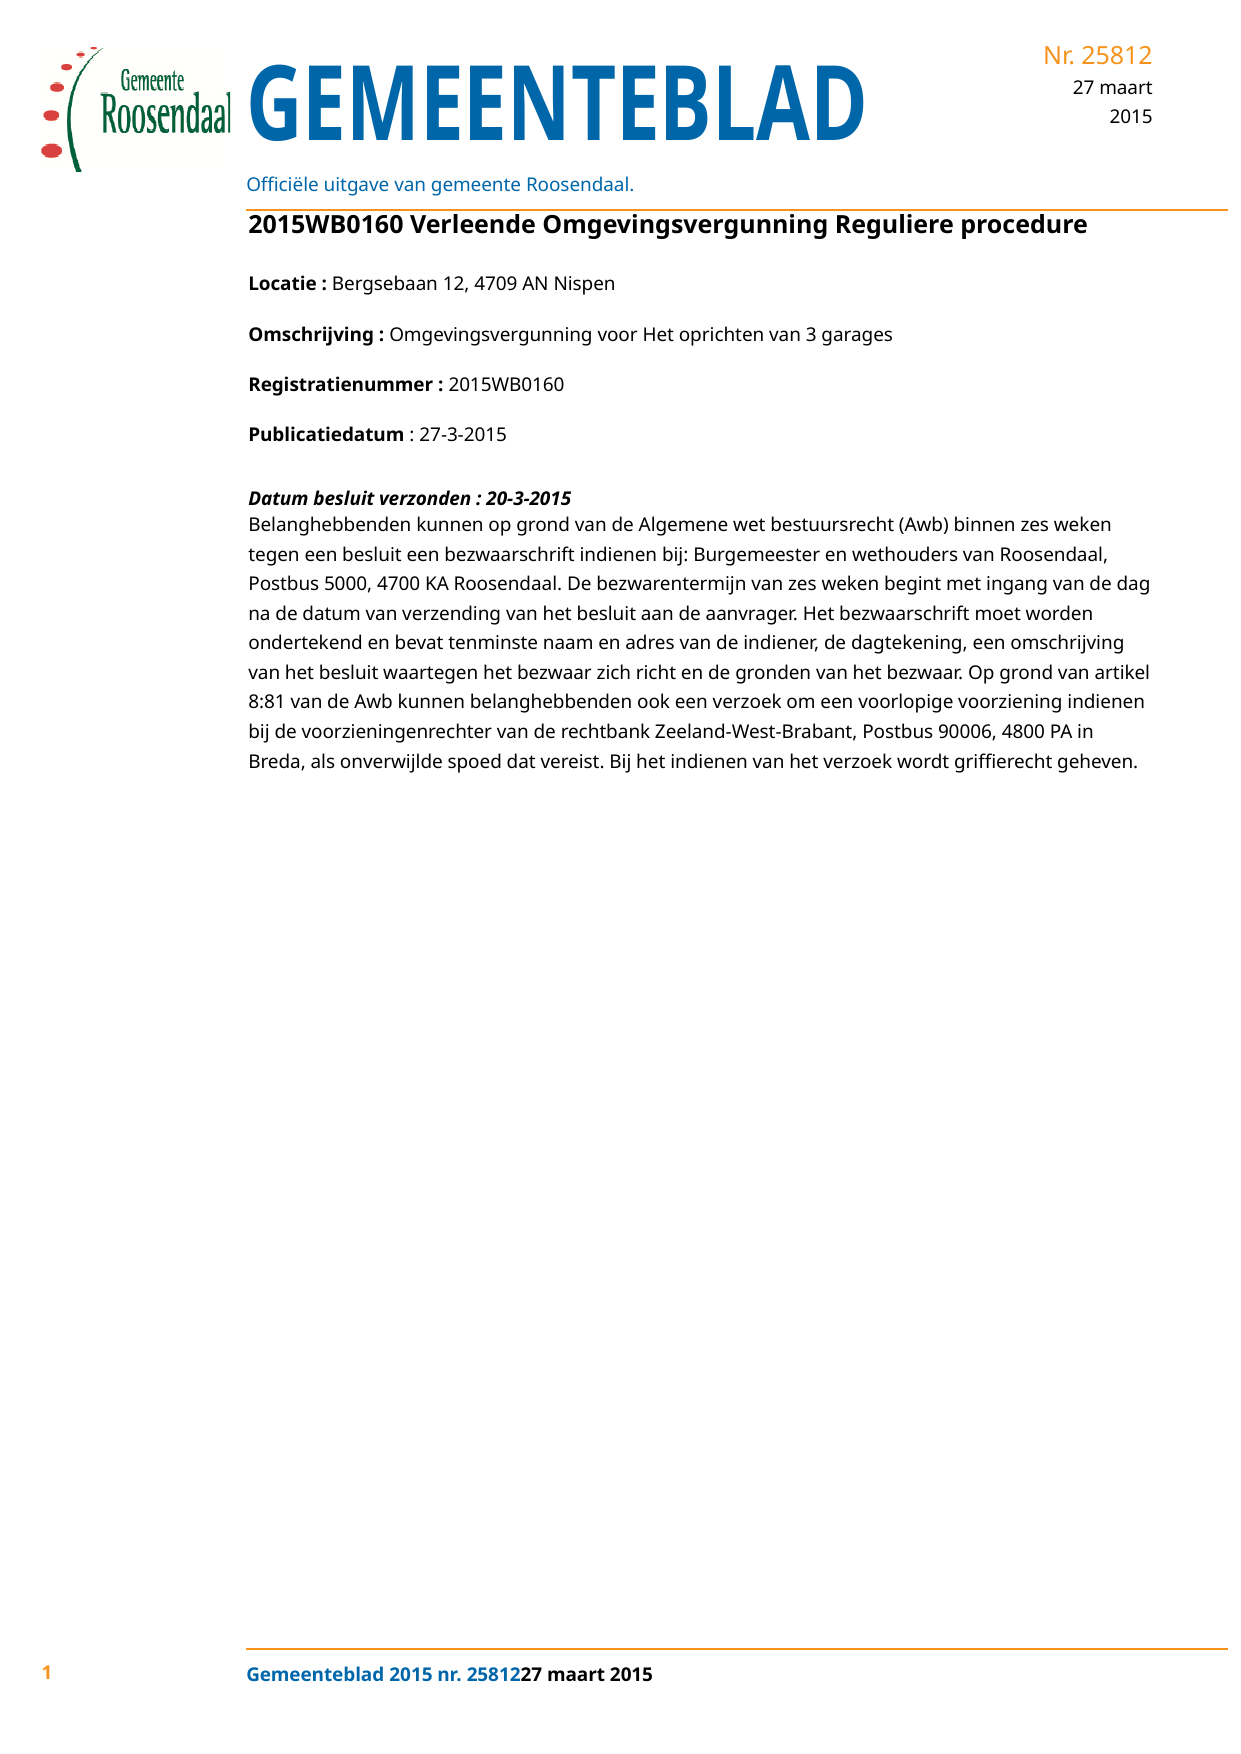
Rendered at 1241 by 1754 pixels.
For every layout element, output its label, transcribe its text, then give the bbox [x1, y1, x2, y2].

text 2015WB0160 Verleende Omgevingsvergunning Reguliere procedure [248, 211, 1152, 241]
text Datum besluit verzonden : 20-3-2015 [248, 486, 1152, 511]
text Locatie : Bergsebaan 12, 4709 AN Nispen [248, 270, 1152, 296]
picture [41, 47, 231, 172]
text Registratienummer : 2015WB0160 [248, 371, 1152, 397]
text Omschrijving : Omgevingsvergunning voor Het oprichten van 3 garages [248, 321, 1152, 346]
text Belanghebbenden kunnen op grond van de Algemene wet bestuursrecht (Awb) binnen zes weken tegen een besluit een bezwaarschrift indienen bij: Burgemeester en wethouders van Roosendaal, Postbus 5000, 4700 KA Roosendaal. De bezwarentermijn van zes weken begint met ingang van de dag na de datum van verzending van het besluit aan de aanvrager. Het bezwaarschrift moet worden ondertekend en bevat tenminste naam en adres van de indiener, de dagtekening, een omschrijving van het besluit waartegen het bezwaar zich richt en de gronden van het bezwaar. Op grond van artikel 8:81 van de Awb kunnen belanghebbenden ook een verzoek om een voorlopige voorziening indienen bij de voorzieningenrechter van de rechtbank Zeeland-West-Brabant, Postbus 90006, 4800 PA in Breda, als onverwijlde spoed dat vereist. Bij het indienen van het verzoek wordt griffierecht geheven. [248, 511, 1152, 774]
text Publicatiedatum : 27-3-2015 [248, 422, 1152, 447]
